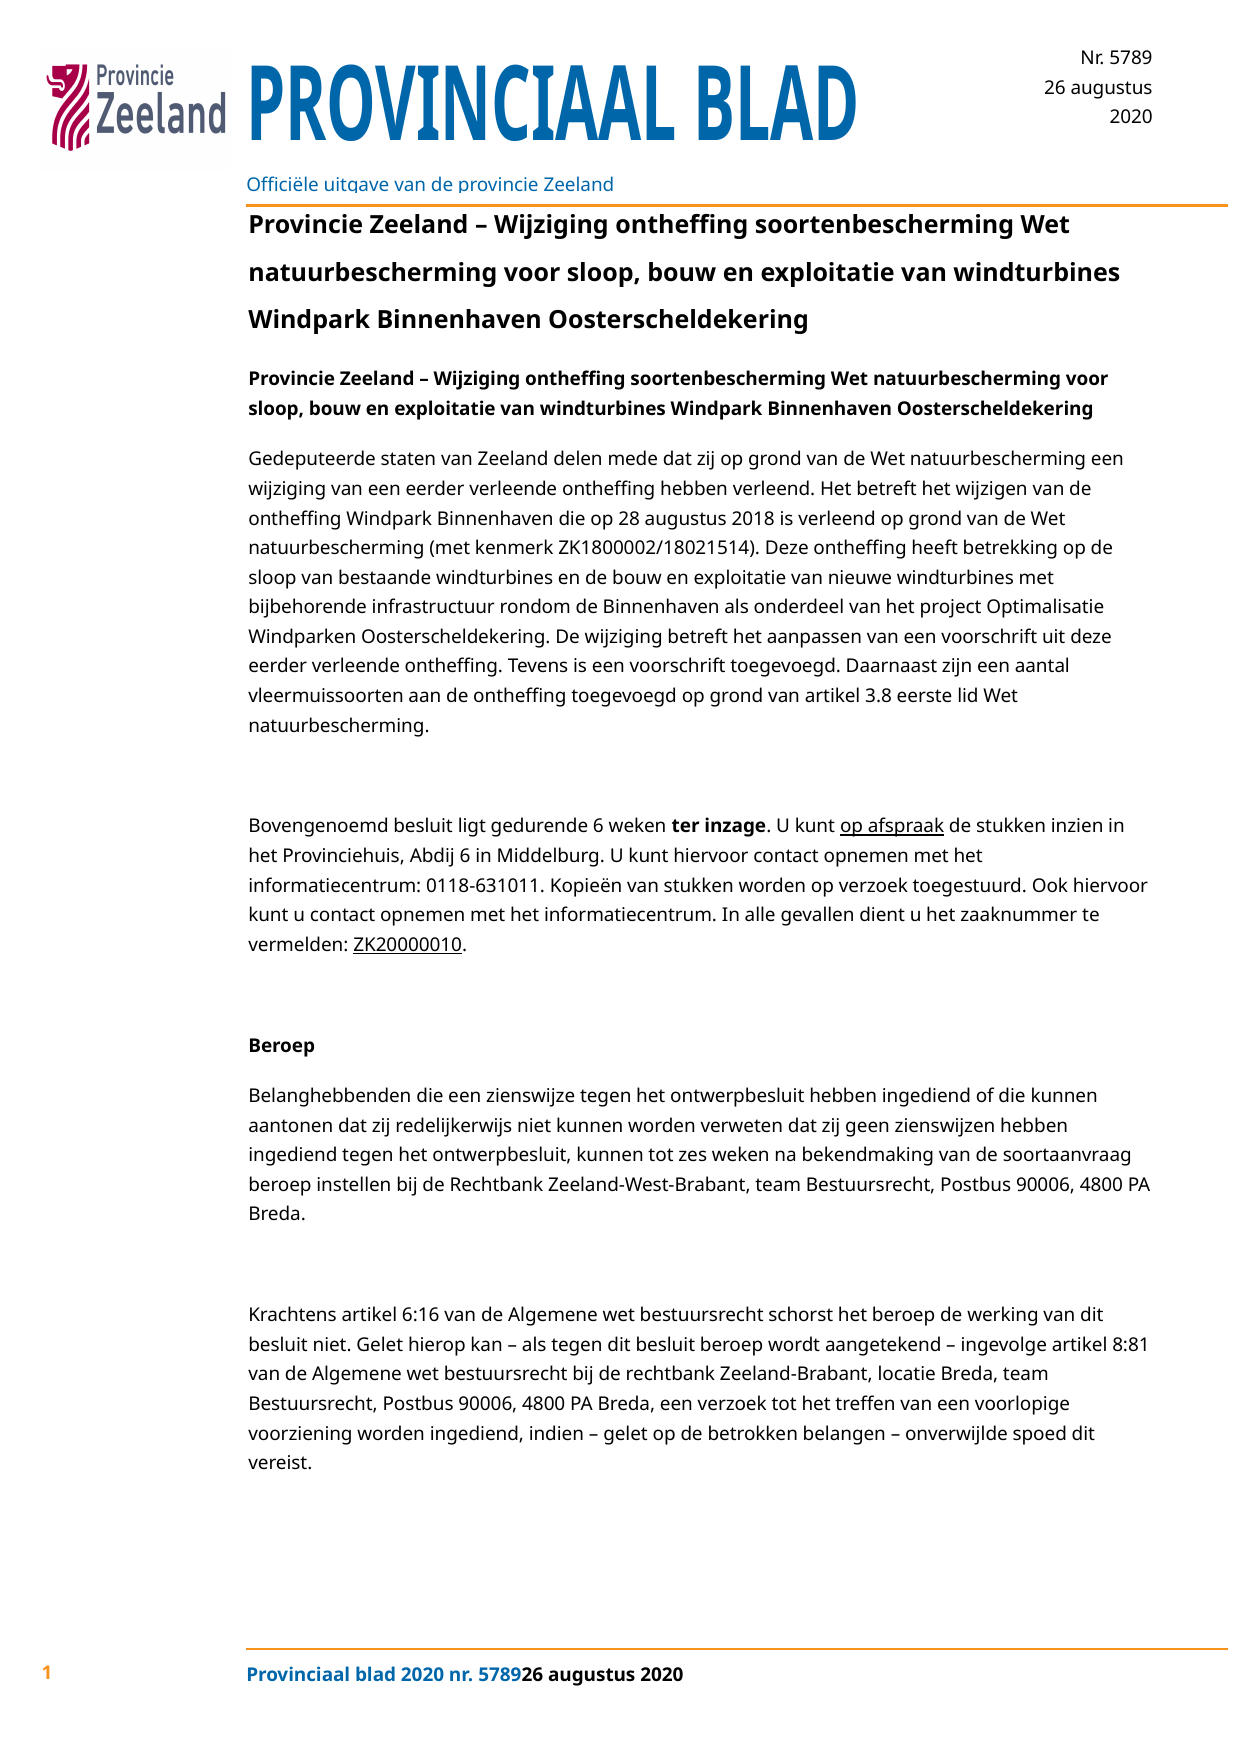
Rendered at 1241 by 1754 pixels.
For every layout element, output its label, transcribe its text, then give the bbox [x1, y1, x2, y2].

text Krachtens artikel 6:16 van de Algemene wet bestuursrecht schorst het beroep de werking van dit besluit niet. Gelet hierop kan – als tegen dit besluit beroep wordt aangetekend – ingevolge artikel 8:81 van de Algemene wet bestuursrecht bij de rechtbank Zeeland-Brabant, locatie Breda, team Bestuursrecht, Postbus 90006, 4800 PA Breda, een verzoek tot het treffen van een voorlopige voorziening worden ingediend, indien – gelet op de betrokken belangen – onverwijlde spoed dit vereist. [248, 1301, 1152, 1475]
text Belanghebbenden die een zienswijze tegen het ontwerpbesluit hebben ingediend of die kunnen aantonen dat zij redelijkerwijs niet kunnen worden verweten dat zij geen zienswijzen hebben ingediend tegen het ontwerpbesluit, kunnen tot zes weken na bekendmaking van de soortaanvraag beroep instellen bij de Rechtbank Zeeland-West-Brabant, team Bestuursrecht, Postbus 90006, 4800 PA Breda. [248, 1082, 1152, 1226]
text Bovengenoemd besluit ligt gedurende 6 weken ter inzage. U kunt op afspraak de stukken inzien in het Provinciehuis, Abdij 6 in Middelburg. U kunt hiervoor contact opnemen met het informatiecentrum: 0118-631011. Kopieën van stukken worden op verzoek toegestuurd. Ook hiervoor kunt u contact opnemen met het informatiecentrum. In alle gevallen dient u het zaaknummer te vermelden: ZK20000010. [248, 813, 1152, 957]
text Gedeputeerde staten van Zeeland delen mede dat zij op grond van de Wet natuurbescherming een wijziging van een eerder verleende ontheffing hebben verleend. Het betreft het wijzigen van de ontheffing Windpark Binnenhaven die op 28 augustus 2018 is verleend op grond van de Wet natuurbescherming (met kenmerk ZK1800002/18021514). Deze ontheffing heeft betrekking op de sloop van bestaande windturbines en de bouw en exploitatie van nieuwe windturbines met bijbehorende infrastructuur rondom de Binnenhaven als onderdeel van het project Optimalisatie Windparken Oosterscheldekering. De wijziging betreft het aanpassen van een voorschrift uit deze eerder verleende ontheffing. Tevens is een voorschrift toegevoegd. Daarnaast zijn een aantal vleermuissoorten aan de ontheffing toegevoegd op grond van artikel 3.8 eerste lid Wet natuurbescherming. [248, 446, 1152, 737]
text Provincie Zeeland – Wijziging ontheffing soortenbescherming Wet natuurbescherming voor sloop, bouw en exploitatie van windturbines Windpark Binnenhaven Oosterscheldekering [248, 207, 1152, 336]
text Provincie Zeeland – Wijziging ontheffing soortenbescherming Wet natuurbescherming voor sloop, bouw en exploitatie van windturbines Windpark Binnenhaven Oosterscheldekering [248, 366, 1152, 421]
picture [41, 47, 231, 172]
text Beroep [248, 1032, 1152, 1057]
